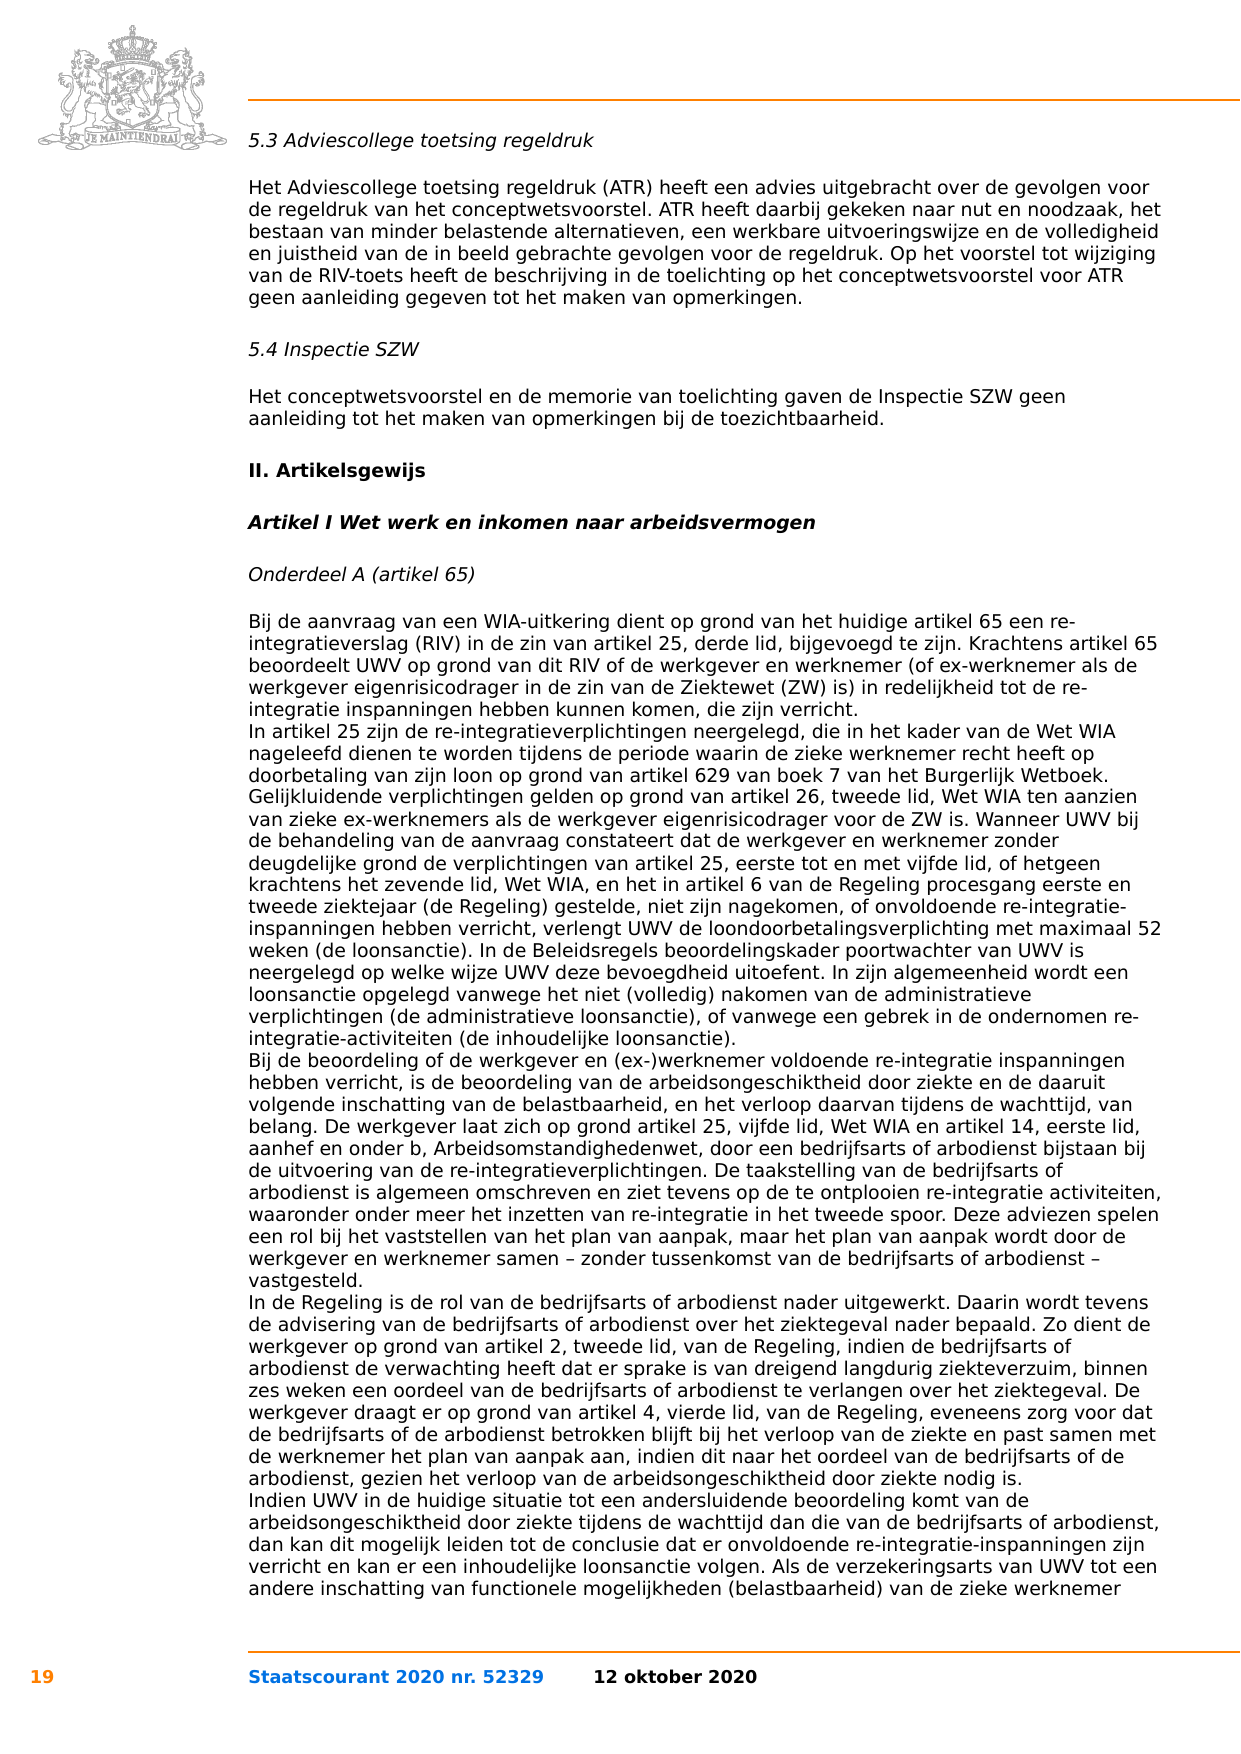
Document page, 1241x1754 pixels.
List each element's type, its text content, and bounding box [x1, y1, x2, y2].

picture [38, 25, 227, 150]
subtitle Artikel I Wet werk en inkomen naar arbeidsvermogen [248, 512, 1163, 534]
text Het Adviescollege toetsing regeldruk (ATR) heeft een advies uitgebracht over de gevolgen voor de regeldruk van het conceptwetsvoorstel. ATR heeft daarbij gekeken naar nut en noodzaak, het bestaan van minder belastende alternatieven, een werkbare uitvoeringswijze en de volledigheid en juistheid van de in beeld gebrachte gevolgen voor de regeldruk. Op het voorstel tot wijziging van de RIV-toets heeft de beschrijving in de toelichting op het conceptwetsvoorstel voor ATR geen aanleiding gegeven tot het maken van opmerkingen. [248, 177, 1163, 309]
subtitle II. Artikelsgewijs [248, 460, 1163, 482]
subtitle 5.3 Adviescollege toetsing regeldruk [248, 130, 1163, 152]
text Het conceptwetsvoorstel en de memorie van toelichting gaven de Inspectie SZW geen aanleiding tot het maken van opmerkingen bij de toezichtbaarheid. [248, 386, 1163, 430]
text Bij de beoordeling of de werkgever en (ex-)werknemer voldoende re-integratie inspanningen hebben verricht, is de beoordeling van de arbeidsongeschiktheid door ziekte en de daaruit volgende inschatting van de belastbaarheid, en het verloop daarvan tijdens de wachttijd, van belang. De werkgever laat zich op grond artikel 25, vijfde lid, Wet WIA en artikel 14, eerste lid, aanhef en onder b, Arbeidsomstandighedenwet, door een bedrijfsarts of arbodienst bijstaan bij de uitvoering van de re-integratieverplichtingen. De taakstelling van de bedrijfsarts of arbodienst is algemeen omschreven en ziet tevens op de te ontplooien re-integratie activiteiten, waaronder onder meer het inzetten van re-integratie in het tweede spoor. Deze adviezen spelen een rol bij het vaststellen van het plan van aanpak, maar het plan van aanpak wordt door de werkgever en werknemer samen – zonder tussenkomst van de bedrijfsarts of arbodienst – vastgesteld. [248, 1050, 1163, 1292]
text In artikel 25 zijn de re-integratieverplichtingen neergelegd, die in het kader van de Wet WIA nageleefd dienen te worden tijdens de periode waarin de zieke werknemer recht heeft op doorbetaling van zijn loon op grond van artikel 629 van boek 7 van het Burgerlijk Wetboek. Gelijkluidende verplichtingen gelden op grond van artikel 26, tweede lid, Wet WIA ten aanzien van zieke ex-werknemers als de werkgever eigenrisicodrager voor de ZW is. Wanneer UWV bij de behandeling van de aanvraag constateert dat de werkgever en werknemer zonder deugdelijke grond de verplichtingen van artikel 25, eerste tot en met vijfde lid, of hetgeen krachtens het zevende lid, Wet WIA, en het in artikel 6 van de Regeling procesgang eerste en tweede ziektejaar (de Regeling) gestelde, niet zijn nagekomen, of onvoldoende re-integratie-inspanningen hebben verricht, verlengt UWV de loondoorbetalingsverplichting met maximaal 52 weken (de loonsanctie). In de Beleidsregels beoordelingskader poortwachter van UWV is neergelegd op welke wijze UWV deze bevoegdheid uitoefent. In zijn algemeenheid wordt een loonsanctie opgelegd vanwege het niet (volledig) nakomen van de administratieve verplichtingen (de administratieve loonsanctie), of vanwege een gebrek in de ondernomen re-integratie-activiteiten (de inhoudelijke loonsanctie). [248, 721, 1163, 1050]
text Indien UWV in de huidige situatie tot een andersluidende beoordeling komt van de arbeidsongeschiktheid door ziekte tijdens de wachttijd dan die van de bedrijfsarts of arbodienst, dan kan dit mogelijk leiden tot de conclusie dat er onvoldoende re-integratie-inspanningen zijn verricht en kan er een inhoudelijke loonsanctie volgen. Als de verzekeringsarts van UWV tot een andere inschatting van functionele mogelijkheden (belastbaarheid) van de zieke werknemer [248, 1490, 1163, 1600]
subtitle 5.4 Inspectie SZW [248, 339, 1163, 361]
text Bij de aanvraag van een WIA-uitkering dient op grond van het huidige artikel 65 een re-integratieverslag (RIV) in de zin van artikel 25, derde lid, bijgevoegd te zijn. Krachtens artikel 65 beoordeelt UWV op grond van dit RIV of de werkgever en werknemer (of ex-werknemer als de werkgever eigenrisicodrager in de zin van de Ziektewet (ZW) is) in redelijkheid tot de re-integratie inspanningen hebben kunnen komen, die zijn verricht. [248, 611, 1163, 721]
subtitle Onderdeel A (artikel 65) [248, 564, 1163, 586]
text In de Regeling is de rol van de bedrijfsarts of arbodienst nader uitgewerkt. Daarin wordt tevens de advisering van de bedrijfsarts of arbodienst over het ziektegeval nader bepaald. Zo dient de werkgever op grond van artikel 2, tweede lid, van de Regeling, indien de bedrijfsarts of arbodienst de verwachting heeft dat er sprake is van dreigend langdurig ziekteverzuim, binnen zes weken een oordeel van de bedrijfsarts of arbodienst te verlangen over het ziektegeval. De werkgever draagt er op grond van artikel 4, vierde lid, van de Regeling, eveneens zorg voor dat de bedrijfsarts of de arbodienst betrokken blijft bij het verloop van de ziekte en past samen met de werknemer het plan van aanpak aan, indien dit naar het oordeel van de bedrijfsarts of de arbodienst, gezien het verloop van de arbeidsongeschiktheid door ziekte nodig is. [248, 1292, 1163, 1490]
